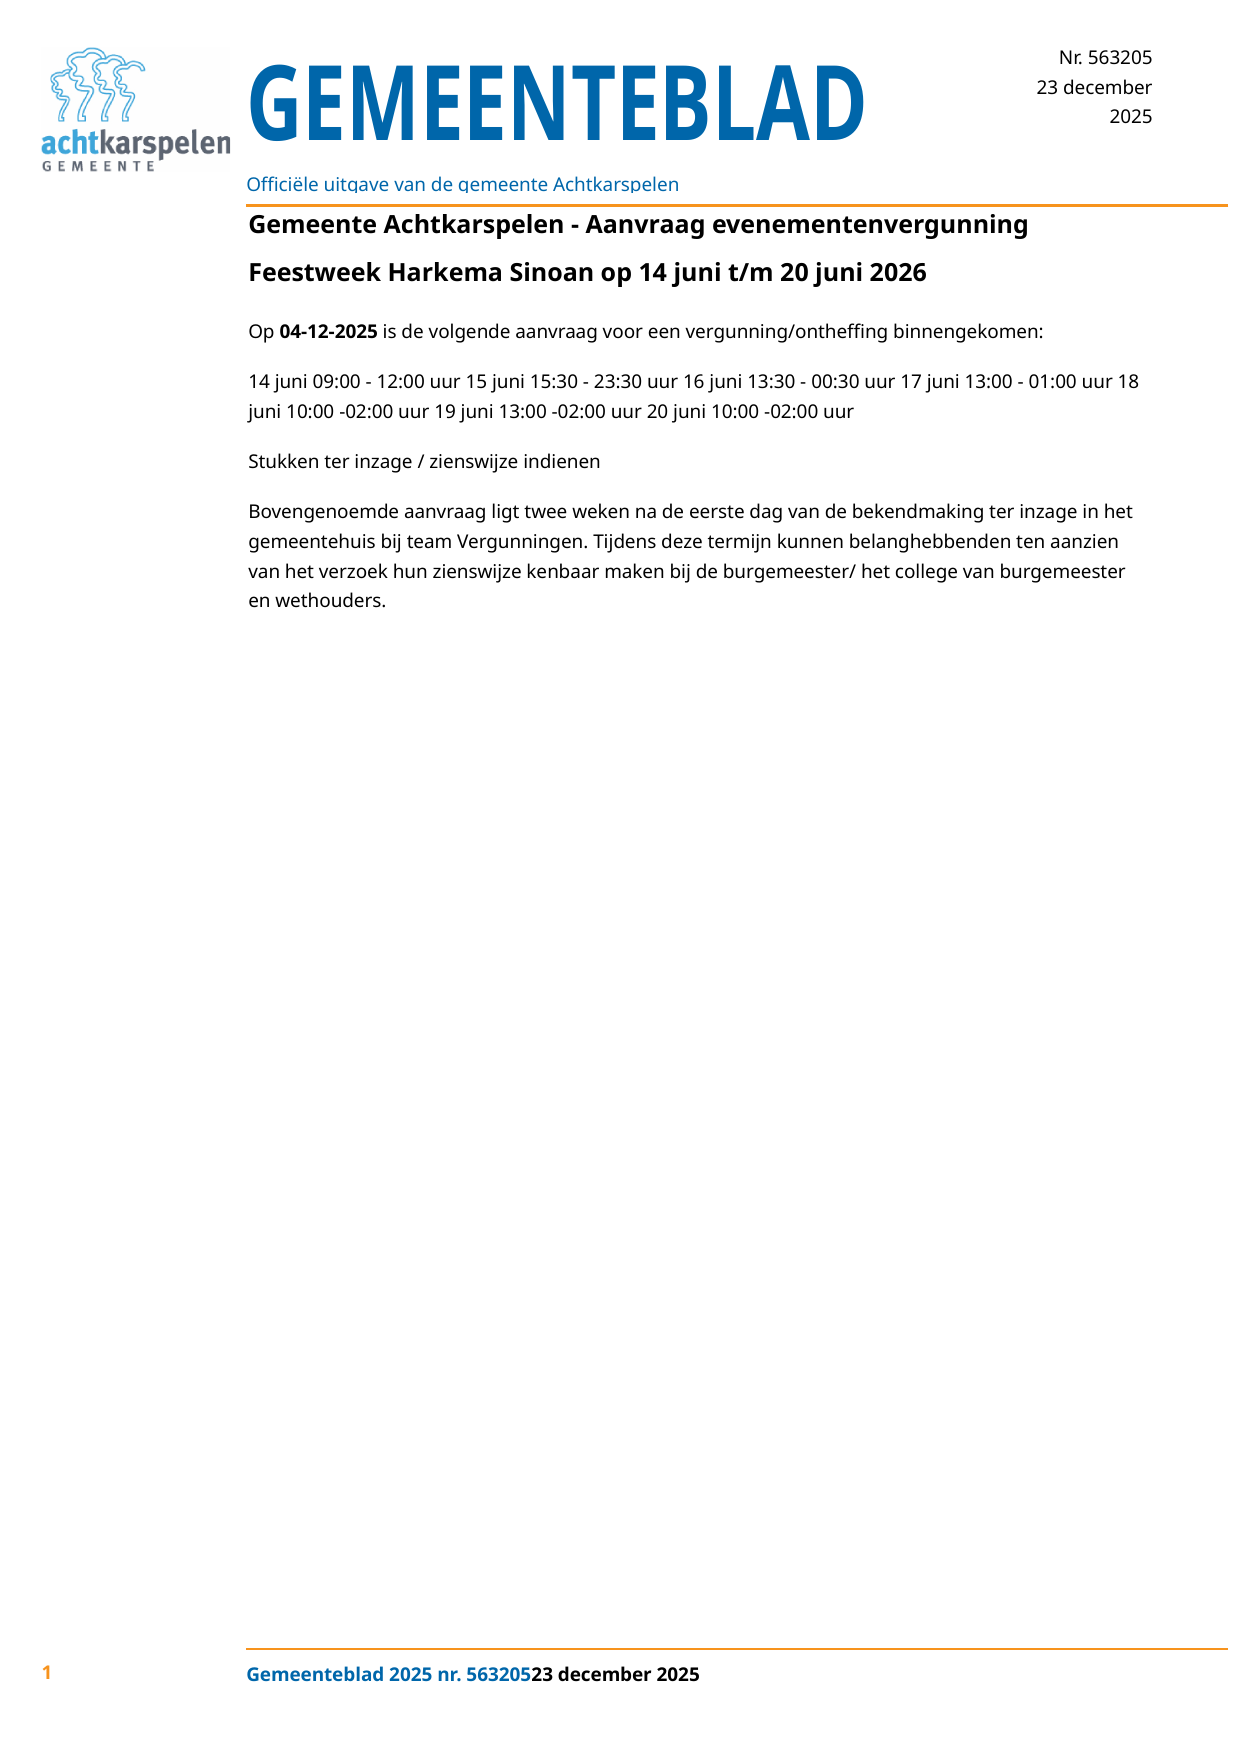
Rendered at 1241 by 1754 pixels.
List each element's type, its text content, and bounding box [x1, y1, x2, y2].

text Gemeente Achtkarspelen - Aanvraag evenementenvergunning Feestweek Harkema Sinoan op 14 juni t/m 20 juni 2026 [248, 207, 1152, 288]
text Bovengenoemde aanvraag ligt twee weken na de eerste dag van de bekendmaking ter inzage in het gemeentehuis bij team Vergunningen. Tijdens deze termijn kunnen belanghebbenden ten aanzien van het verzoek hun zienswijze kenbaar maken bij de burgemeester/ het college van burgemeester en wethouders. [248, 499, 1152, 613]
text Op 04-12-2025 is de volgende aanvraag voor een vergunning/ontheffing binnengekomen: [248, 318, 1152, 344]
picture [41, 47, 231, 172]
text 14 juni 09:00 - 12:00 uur 15 juni 15:30 - 23:30 uur 16 juni 13:30 - 00:30 uur 17 juni 13:00 - 01:00 uur 18 juni 10:00 -02:00 uur 19 juni 13:00 -02:00 uur 20 juni 10:00 -02:00 uur [248, 368, 1152, 424]
text Stukken ter inzage / zienswijze indienen [248, 448, 1152, 474]
